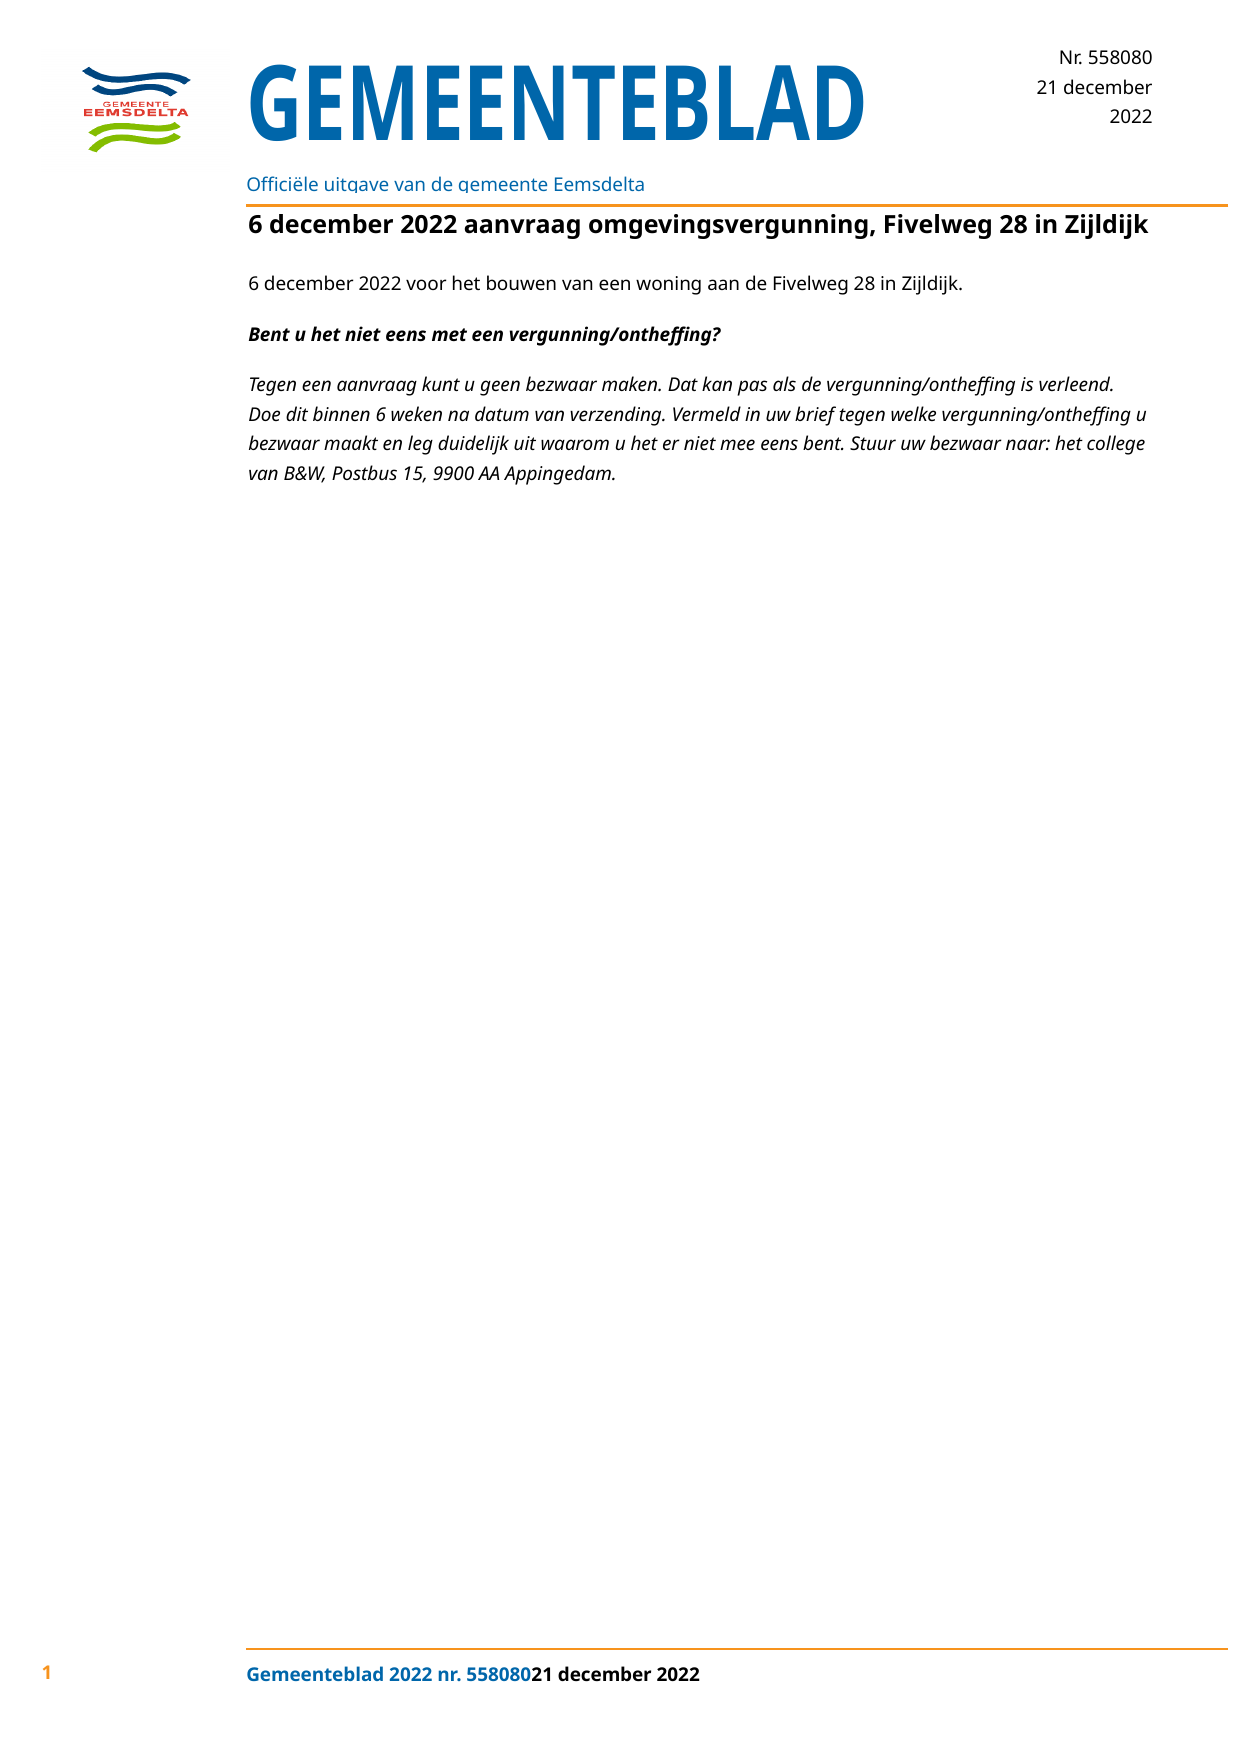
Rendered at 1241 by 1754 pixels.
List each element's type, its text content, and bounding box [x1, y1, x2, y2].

text Tegen een aanvraag kunt u geen bezwaar maken. Dat kan pas als de vergunning/ontheffing is verleend. Doe dit binnen 6 weken na datum van verzending. Vermeld in uw brief tegen welke vergunning/ontheffing u bezwaar maakt en leg duidelijk uit waarom u het er niet mee eens bent. Stuur uw bezwaar naar: het college van B&W, Postbus 15, 9900 AA Appingedam. [248, 371, 1152, 486]
text Bent u het niet eens met een vergunning/ontheffing? [248, 321, 1152, 346]
text 6 december 2022 voor het bouwen van een woning aan de Fivelweg 28 in Zijldijk. [248, 270, 1152, 296]
picture [41, 47, 231, 172]
text 6 december 2022 aanvraag omgevingsvergunning, Fivelweg 28 in Zijldijk [248, 207, 1152, 241]
